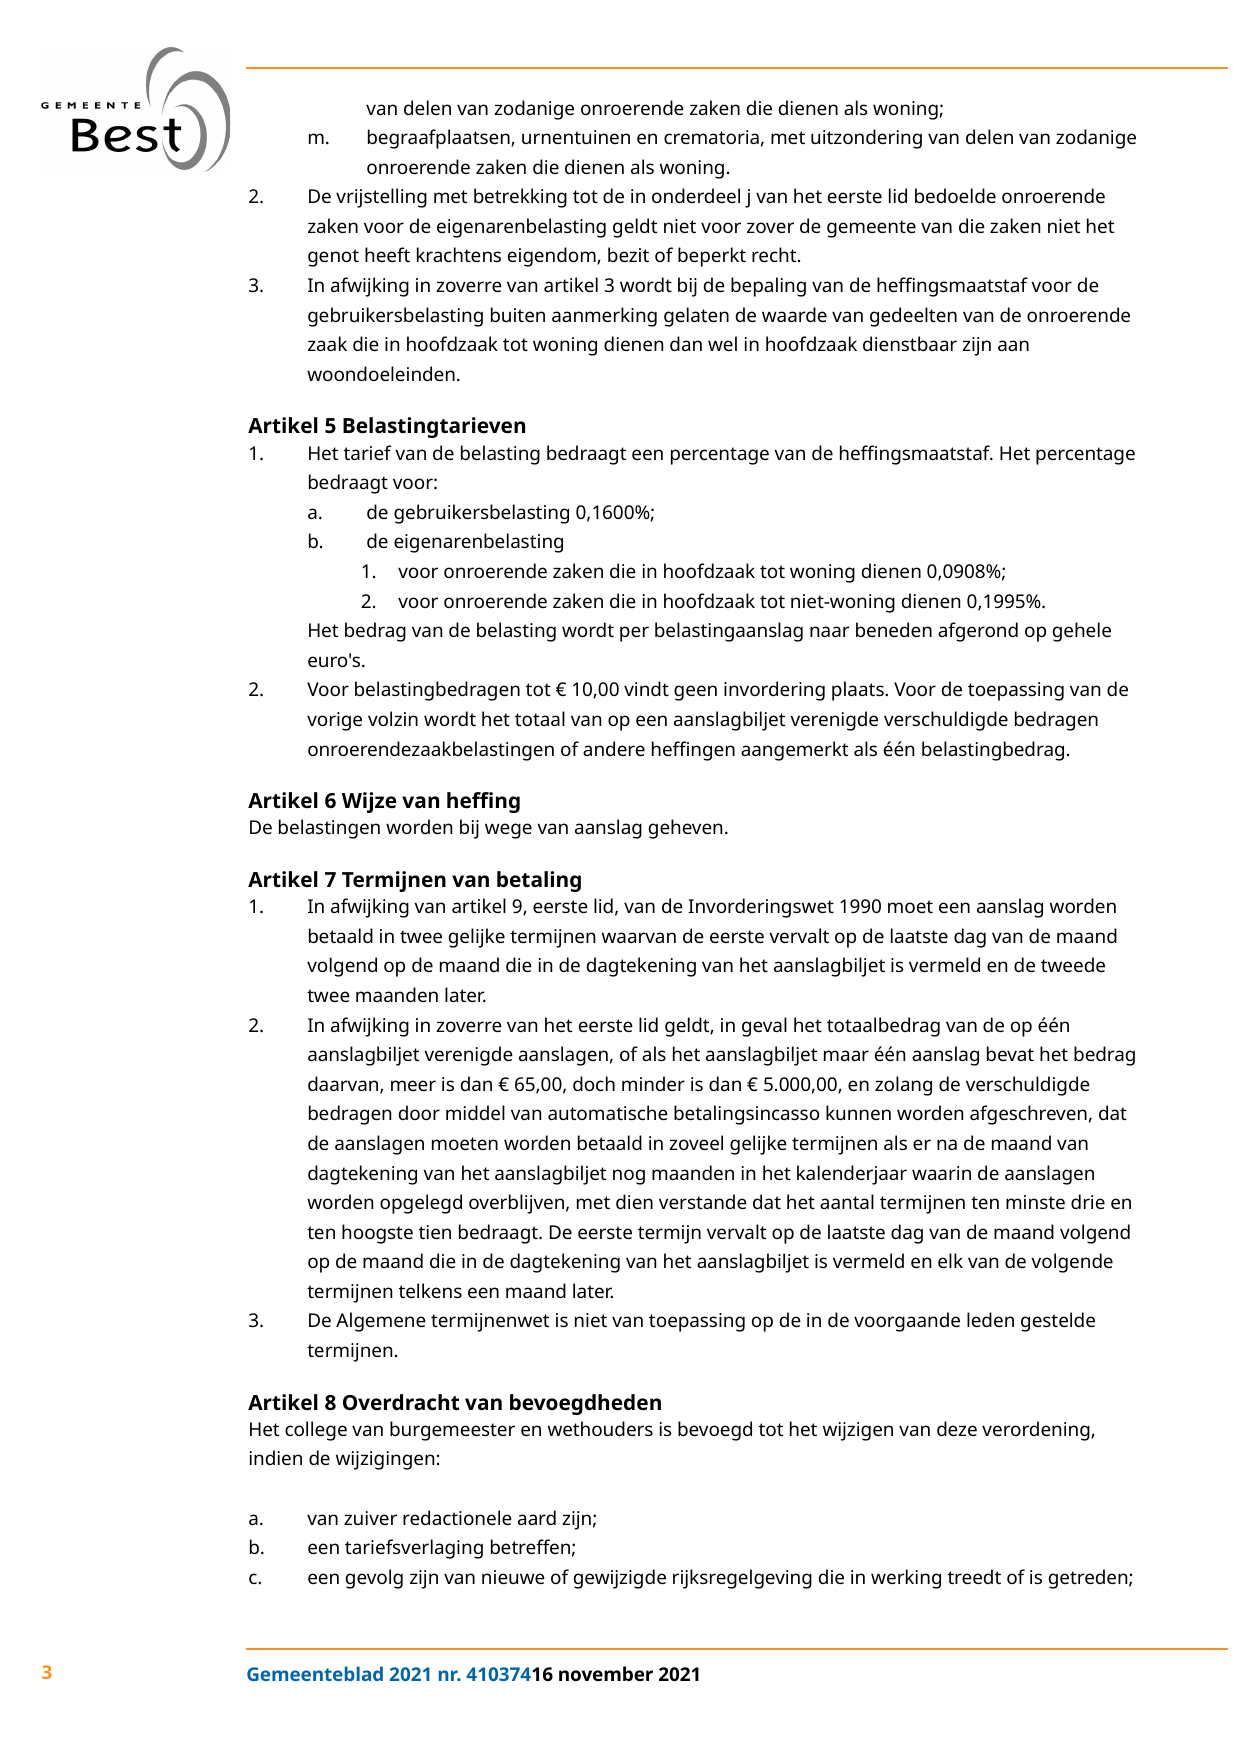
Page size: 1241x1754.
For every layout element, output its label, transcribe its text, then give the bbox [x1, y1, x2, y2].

list Voor belastingbedragen tot € 10,00 vindt geen invordering plaats. Voor de toepassing van de vorige volzin wordt het totaal van op een aanslagbiljet verenigde verschuldigde bedragen onroerendezaakbelastingen of andere heffingen aangemerkt als één belastingbedrag. [248, 677, 1152, 761]
list begraafplaatsen, urnentuinen en crematoria, met uitzondering van delen van zodanige onroerende zaken die dienen als woning. [307, 124, 1152, 180]
text De belastingen worden bij wege van aanslag geheven. [248, 814, 1152, 840]
text Artikel 7 Termijnen van betaling [248, 865, 1152, 893]
picture [41, 47, 231, 172]
text Artikel 8 Overdracht van bevoegdheden [248, 1388, 1152, 1416]
list Het tarief van de belasting bedraagt een percentage van de heffingsmaatstaf. Het percentage bedraagt voor: [248, 440, 1152, 495]
list De Algemene termijnenwet is niet van toepassing op de in de voorgaande leden gestelde termijnen. [248, 1308, 1152, 1363]
list In afwijking van artikel 9, eerste lid, van de Invorderingswet 1990 moet een aanslag worden betaald in twee gelijke termijnen waarvan de eerste vervalt op de laatste dag van de maand volgend op de maand die in de dagtekening van het aanslagbiljet is vermeld en de tweede twee maanden later. [248, 893, 1152, 1008]
list De vrijstelling met betrekking tot de in onderdeel j van het eerste lid bedoelde onroerende zaken voor de eigenarenbelasting geldt niet voor zover de gemeente van die zaken niet het genot heeft krachtens eigendom, bezit of beperkt recht. [248, 183, 1152, 268]
list In afwijking in zoverre van het eerste lid geldt, in geval het totaalbedrag van de op één aanslagbiljet verenigde aanslagen, of als het aanslagbiljet maar één aanslag bevat het bedrag daarvan, meer is dan € 65,00, doch minder is dan € 5.000,00, en zolang de verschuldigde bedragen door middel van automatische betalingsincasso kunnen worden afgeschreven, dat de aanslagen moeten worden betaald in zoveel gelijke termijnen als er na de maand van dagtekening van het aanslagbiljet nog maanden in het kalenderjaar waarin de aanslagen worden opgelegd overblijven, met dien verstande dat het aantal termijnen ten minste drie en ten hoogste tien bedraagt. De eerste termijn vervalt op de laatste dag van de maand volgend op de maand die in de dagtekening van het aanslagbiljet is vermeld en elk van de volgende termijnen telkens een maand later. [248, 1012, 1152, 1304]
text Het college van burgemeester en wethouders is bevoegd tot het wijzigen van deze verordening, indien de wijzigingen: [248, 1416, 1152, 1471]
list van zuiver redactionele aard zijn; [248, 1505, 1152, 1531]
list een tariefsverlaging betreffen; [248, 1534, 1152, 1560]
text Artikel 5 Belastingtarieven [248, 411, 1152, 440]
list In afwijking in zoverre van artikel 3 wordt bij de bepaling van de heffingsmaatstaf voor de gebruikersbelasting buiten aanmerking gelaten de waarde van gedeelten van de onroerende zaak die in hoofdzaak tot woning dienen dan wel in hoofdzaak dienstbaar zijn aan woondoeleinden. [248, 272, 1152, 387]
text Artikel 6 Wijze van heffing [248, 786, 1152, 814]
list Het bedrag van de belasting wordt per belastingaanslag naar beneden afgerond op gehele euro's. [248, 617, 1152, 673]
list de gebruikersbelasting 0,1600%; [307, 499, 1152, 525]
list een gevolg zijn van nieuwe of gewijzigde rijksregelgeving die in werking treedt of is getreden; [248, 1564, 1152, 1590]
list voor onroerende zaken die in hoofdzaak tot niet-woning dienen 0,1995%. [361, 588, 1152, 613]
list voor onroerende zaken die in hoofdzaak tot woning dienen 0,0908%; [361, 558, 1152, 584]
list de eigenarenbelasting [307, 529, 1152, 554]
list van delen van zodanige onroerende zaken die dienen als woning; [307, 95, 1152, 121]
